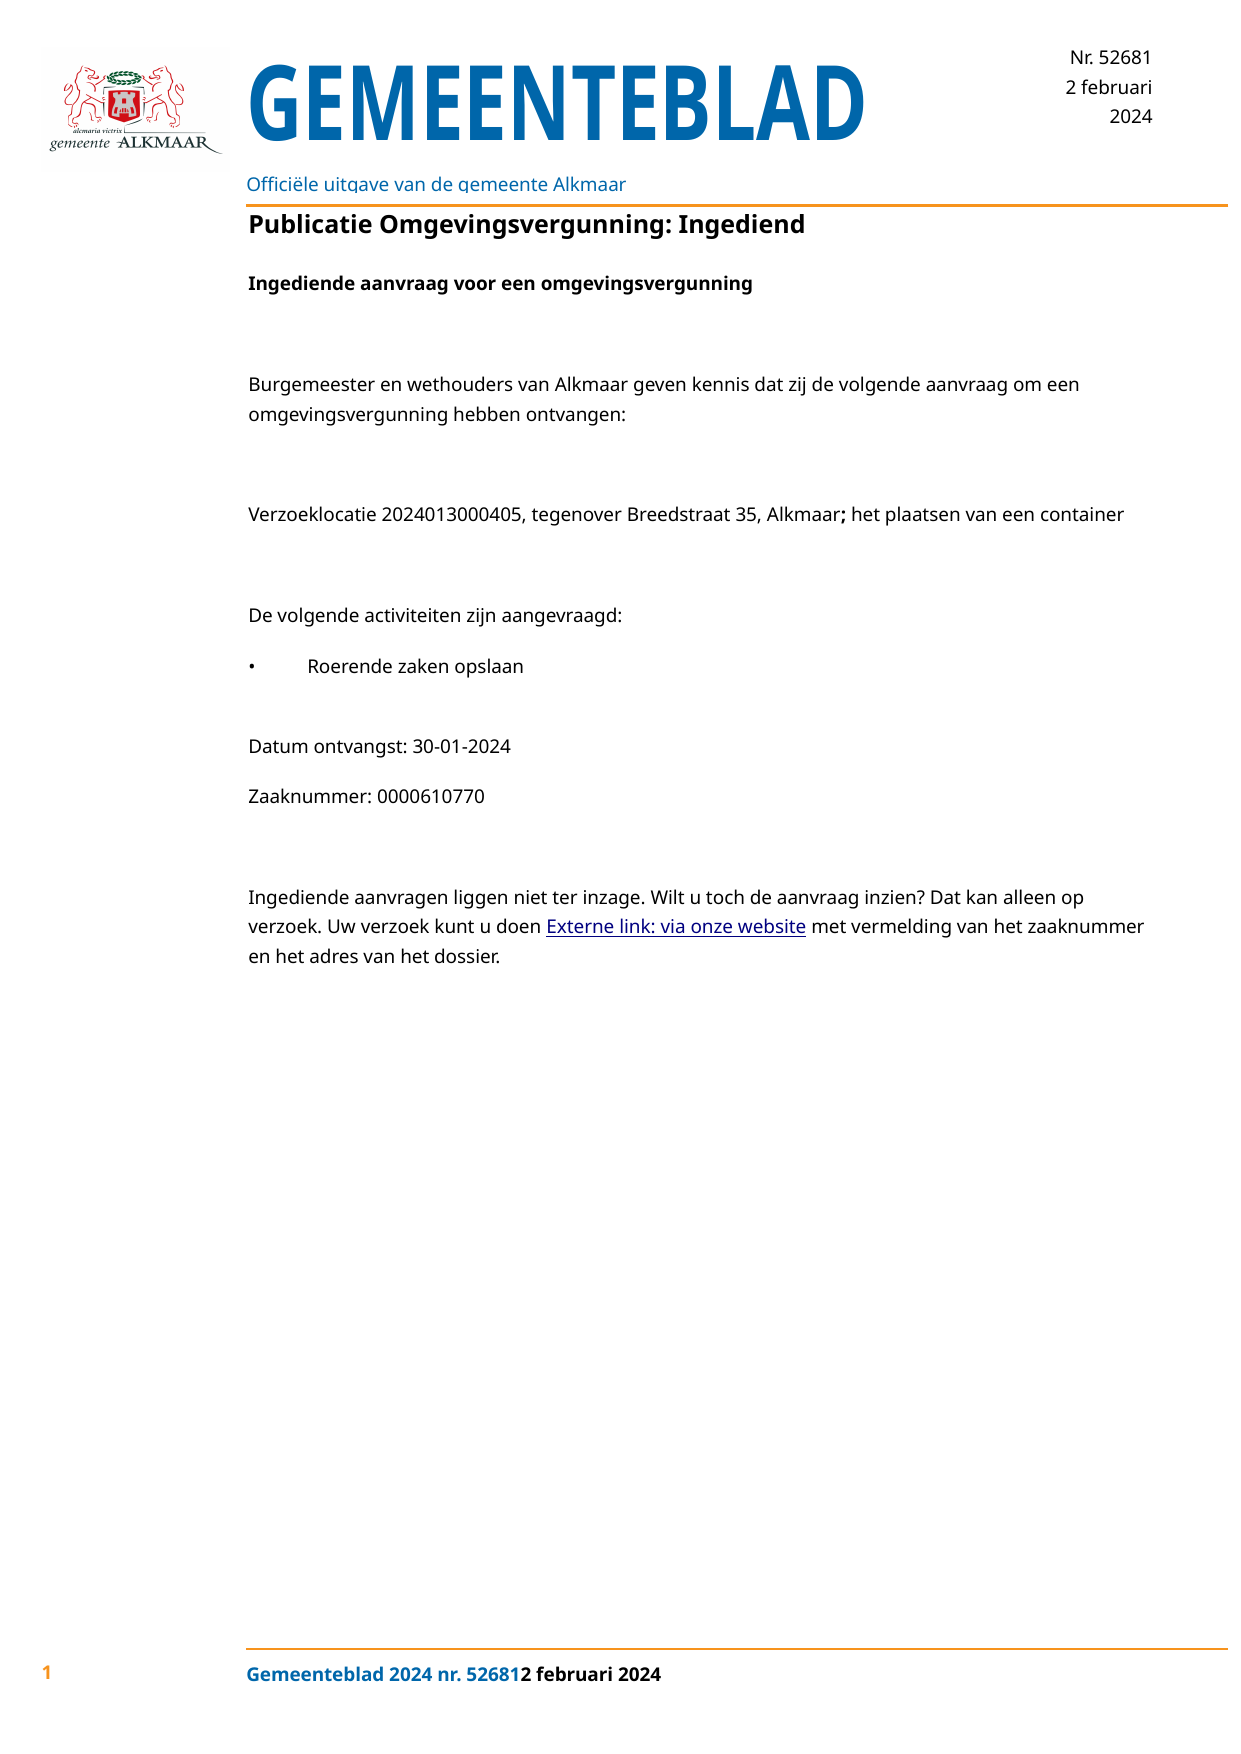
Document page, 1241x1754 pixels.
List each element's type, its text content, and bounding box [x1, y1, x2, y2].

text Datum ontvangst: 30-01-2024 [248, 733, 1152, 758]
list Roerende zaken opslaan [248, 653, 1152, 678]
text Verzoeklocatie 2024013000405, tegenover Breedstraat 35, Alkmaar; het plaatsen van een container [248, 502, 1152, 527]
text Ingediende aanvraag voor een omgevingsvergunning [248, 270, 1152, 296]
text Publicatie Omgevingsvergunning: Ingediend [248, 207, 1152, 241]
text De volgende activiteiten zijn aangevraagd: [248, 602, 1152, 628]
text Ingediende aanvragen liggen niet ter inzage. Wilt u toch de aanvraag inzien? Dat kan alleen op verzoek. Uw verzoek kunt u doen Externe link: via onze website met vermelding van het zaaknummer en het adres van het dossier. [248, 884, 1152, 969]
picture [41, 47, 231, 172]
text Burgemeester en wethouders van Alkmaar geven kennis dat zij de volgende aanvraag om een omgevingsvergunning hebben ontvangen: [248, 371, 1152, 426]
text Zaaknummer: 0000610770 [248, 783, 1152, 809]
